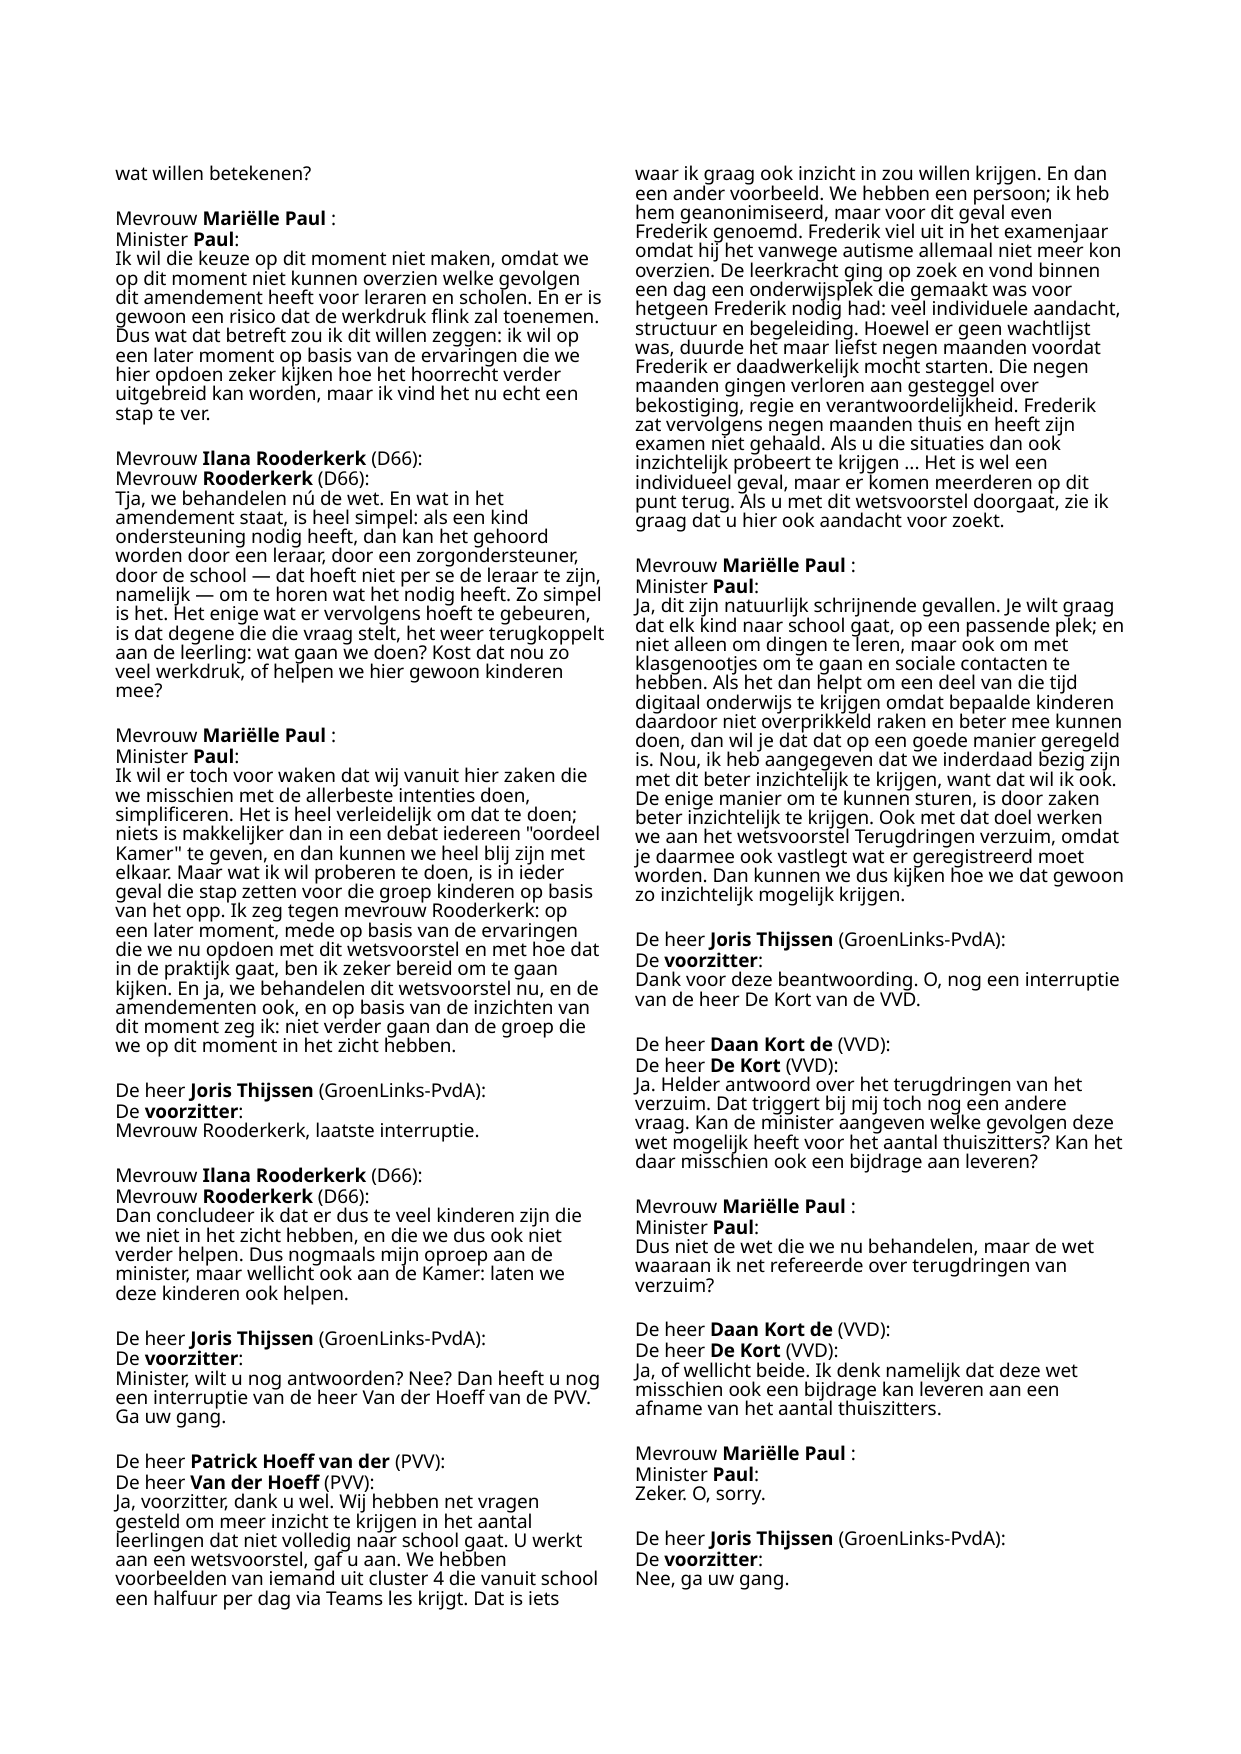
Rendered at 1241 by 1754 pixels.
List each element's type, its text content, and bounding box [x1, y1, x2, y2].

text Dank voor deze beantwoording. O, nog een interruptie van de heer De Kort van de VVD. [635, 971, 1125, 1010]
text Mevrouw Ilana Rooderkerk (D66): [115, 1162, 605, 1188]
text Dan concludeer ik dat er dus te veel kinderen zijn die we niet in het zicht hebben, en die we dus ook niet verder helpen. Dus nogmaals mijn oproep aan de minister, maar wellicht ook aan de Kamer: laten we deze kinderen ook helpen. [115, 1207, 605, 1304]
text Ik wil die keuze op dit moment niet maken, omdat we op dit moment niet kunnen overzien welke gevolgen dit amendement heeft voor leraren en scholen. En er is gewoon een risico dat de werkdruk flink zal toenemen. Dus wat dat betreft zou ik dit willen zeggen: ik wil op een later moment op basis van de ervaringen die we hier opdoen zeker kijken hoe het hoorrecht verder uitgebreid kan worden, maar ik vind het nu echt een stap te ver. [115, 250, 605, 424]
text Ik wil er toch voor waken dat wij vanuit hier zaken die we misschien met de allerbeste intenties doen, simplificeren. Het is heel verleidelijk om dat te doen; niets is makkelijker dan in een debat iedereen "oordeel Kamer" te geven, en dan kunnen we heel blij zijn met elkaar. Maar wat ik wil proberen te doen, is in ieder geval die stap zetten voor die groep kinderen op basis van het opp. Ik zeg tegen mevrouw Rooderkerk: op een later moment, mede op basis van de ervaringen die we nu opdoen met dit wetsvoorstel en met hoe dat in de praktijk gaat, ben ik zeker bereid om te gaan kijken. En ja, we behandelen dit wetsvoorstel nu, en de amendementen ook, en op basis van de inzichten van dit moment zeg ik: niet verder gaan dan de groep die we op dit moment in het zicht hebben. [115, 767, 605, 1057]
text Ja, voorzitter, dank u wel. Wij hebben net vragen gesteld om meer inzicht te krijgen in het aantal leerlingen dat niet volledig naar school gaat. U werkt aan een wetsvoorstel, gaf u aan. We hebben voorbeelden van iemand uit cluster 4 die vanuit school een halfuur per dag via Teams les krijgt. Dat is iets [115, 1493, 605, 1609]
text Ja. Helder antwoord over het terugdringen van het verzuim. Dat triggert bij mij toch nog een andere vraag. Kan de minister aangeven welke gevolgen deze wet mogelijk heeft voor het aantal thuiszitters? Kan het daar misschien ook een bijdrage aan leveren? [635, 1076, 1125, 1172]
text Mevrouw Mariëlle Paul : [635, 552, 1125, 578]
text wat willen betekenen? [115, 165, 605, 184]
text Ja, of wellicht beide. Ik denk namelijk dat deze wet misschien ook een bijdrage kan leveren aan een afname van het aantal thuiszitters. [635, 1362, 1125, 1419]
text Zeker. O, sorry. [635, 1485, 1125, 1504]
text De heer De Kort (VVD): [635, 1342, 1125, 1362]
text Mevrouw Ilana Rooderkerk (D66): [115, 445, 605, 470]
text Mevrouw Rooderkerk (D66): [115, 470, 605, 490]
text Minister Paul: [635, 1466, 1125, 1485]
text Minister Paul: [635, 1219, 1125, 1238]
text Minister, wilt u nog antwoorden? Nee? Dan heeft u nog een interruptie van de heer Van der Hoeff van de PVV. Ga uw gang. [115, 1370, 605, 1427]
text Mevrouw Rooderkerk (D66): [115, 1188, 605, 1207]
text De voorzitter: [115, 1350, 605, 1370]
text De heer Daan Kort de (VVD): [635, 1317, 1125, 1342]
text Mevrouw Rooderkerk, laatste interruptie. [115, 1122, 605, 1142]
text Nee, ga uw gang. [635, 1570, 1125, 1590]
text De heer De Kort (VVD): [635, 1057, 1125, 1076]
text De voorzitter: [635, 1551, 1125, 1570]
text Minister Paul: [115, 748, 605, 767]
text Ja, dit zijn natuurlijk schrijnende gevallen. Je wilt graag dat elk kind naar school gaat, op een passende plek; en niet alleen om dingen te leren, maar ook om met klasgenootjes om te gaan en sociale contacten te hebben. Als het dan helpt om een deel van die tijd digitaal onderwijs te krijgen omdat bepaalde kinderen daardoor niet overprikkeld raken en beter mee kunnen doen, dan wil je dat dat op een goede manier geregeld is. Nou, ik heb aangegeven dat we inderdaad bezig zijn met dit beter inzichtelijk te krijgen, want dat wil ik ook. De enige manier om te kunnen sturen, is door zaken beter inzichtelijk te krijgen. Ook met dat doel werken we aan het wetsvoorstel Terugdringen verzuim, omdat je daarmee ook vastlegt wat er geregistreerd moet worden. Dan kunnen we dus kijken hoe we dat gewoon zo inzichtelijk mogelijk krijgen. [635, 597, 1125, 906]
text De heer Joris Thijssen (GroenLinks-PvdA): [115, 1325, 605, 1350]
text Mevrouw Mariëlle Paul : [115, 722, 605, 748]
text De heer Joris Thijssen (GroenLinks-PvdA): [635, 926, 1125, 952]
text De heer Joris Thijssen (GroenLinks-PvdA): [115, 1077, 605, 1103]
text De voorzitter: [115, 1103, 605, 1122]
text De heer Van der Hoeff (PVV): [115, 1474, 605, 1493]
text De heer Patrick Hoeff van der (PVV): [115, 1448, 605, 1474]
text Minister Paul: [635, 578, 1125, 597]
text Dus niet de wet die we nu behandelen, maar de wet waaraan ik net refereerde over terugdringen van verzuim? [635, 1238, 1125, 1296]
text Mevrouw Mariëlle Paul : [635, 1193, 1125, 1219]
text waar ik graag ook inzicht in zou willen krijgen. En dan een ander voorbeeld. We hebben een persoon; ik heb hem geanonimiseerd, maar voor dit geval even Frederik genoemd. Frederik viel uit in het examenjaar omdat hij het vanwege autisme allemaal niet meer kon overzien. De leerkracht ging op zoek en vond binnen een dag een onderwijsplek die gemaakt was voor hetgeen Frederik nodig had: veel individuele aandacht, structuur en begeleiding. Hoewel er geen wachtlijst was, duurde het maar liefst negen maanden voordat Frederik er daadwerkelijk mocht starten. Die negen maanden gingen verloren aan gesteggel over bekostiging, regie en verantwoordelijkheid. Frederik zat vervolgens negen maanden thuis en heeft zijn examen niet gehaald. Als u die situaties dan ook inzichtelijk probeert te krijgen ... Het is wel een individueel geval, maar er komen meerderen op dit punt terug. Als u met dit wetsvoorstel doorgaat, zie ik graag dat u hier ook aandacht voor zoekt. [635, 165, 1125, 531]
text Mevrouw Mariëlle Paul : [635, 1440, 1125, 1466]
text Mevrouw Mariëlle Paul : [115, 205, 605, 231]
text De heer Joris Thijssen (GroenLinks-PvdA): [635, 1525, 1125, 1551]
text De heer Daan Kort de (VVD): [635, 1031, 1125, 1057]
text Tja, we behandelen nú de wet. En wat in het amendement staat, is heel simpel: als een kind ondersteuning nodig heeft, dan kan het gehoord worden door een leraar, door een zorgondersteuner, door de school — dat hoeft niet per se de leraar te zijn, namelijk — om te horen wat het nodig heeft. Zo simpel is het. Het enige wat er vervolgens hoeft te gebeuren, is dat degene die die vraag stelt, het weer terugkoppelt aan de leerling: wat gaan we doen? Kost dat nou zo veel werkdruk, of helpen we hier gewoon kinderen mee? [115, 490, 605, 702]
text Minister Paul: [115, 231, 605, 250]
text De voorzitter: [635, 952, 1125, 971]
